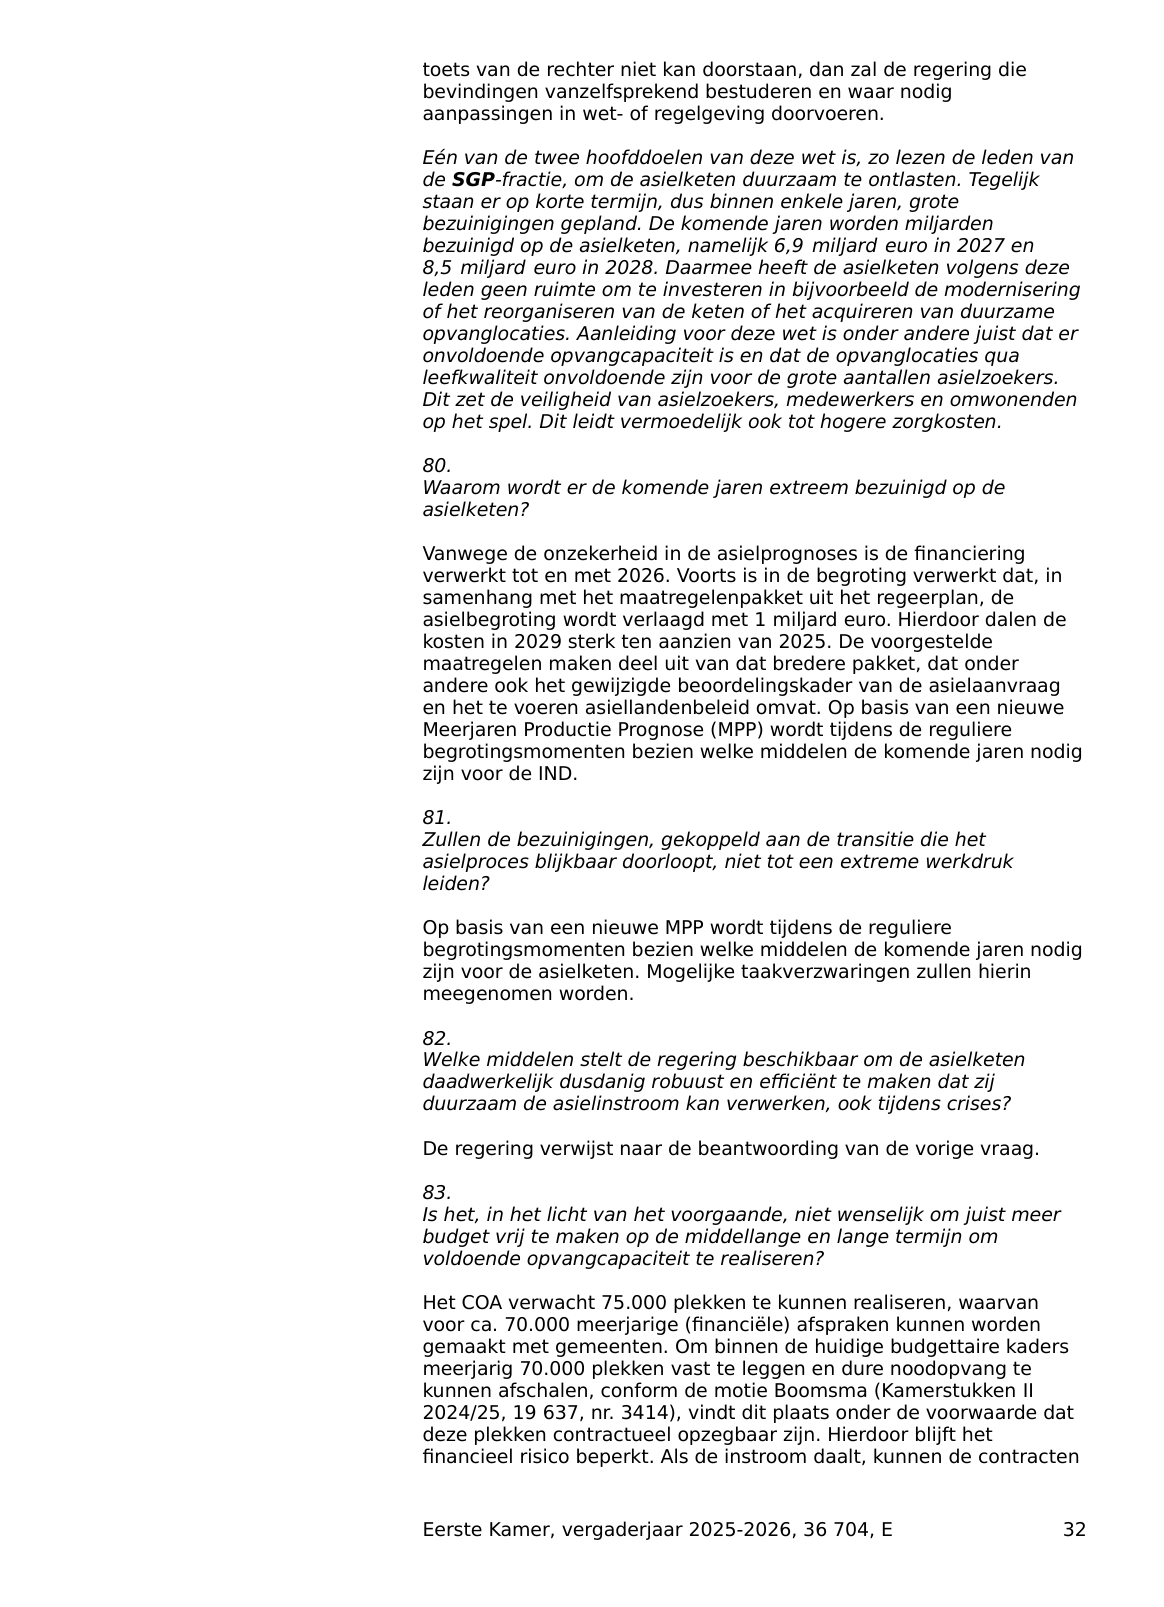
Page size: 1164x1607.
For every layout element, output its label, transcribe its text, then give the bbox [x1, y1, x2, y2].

text 81. [422, 807, 1087, 829]
text Waarom wordt er de komende jaren extreem bezuinigd op de asielketen? [422, 477, 1087, 521]
text Op basis van een nieuwe MPP wordt tijdens de reguliere begrotingsmomenten bezien welke middelen de komende jaren nodig zijn voor de asielketen. Mogelijke taakverzwaringen zullen hierin meegenomen worden. [422, 917, 1087, 1005]
text Eén van de twee hoofddoelen van deze wet is, zo lezen de leden van de SGP-fractie, om de asielketen duurzaam te ontlasten. Tegelijk staan er op korte termijn, dus binnen enkele jaren, grote bezuinigingen gepland. De komende jaren worden miljarden bezuinigd op de asielketen, namelijk 6,9 miljard euro in 2027 en 8,5 miljard euro in 2028. Daarmee heeft de asielketen volgens deze leden geen ruimte om te investeren in bijvoorbeeld de modernisering of het reorganiseren van de keten of het acquireren van duurzame opvanglocaties. Aanleiding voor deze wet is onder andere juist dat er onvoldoende opvangcapaciteit is en dat de opvanglocaties qua leefkwaliteit onvoldoende zijn voor de grote aantallen asielzoekers. Dit zet de veiligheid van asielzoekers, medewerkers en omwonenden op het spel. Dit leidt vermoedelijk ook tot hogere zorgkosten. [422, 147, 1087, 433]
text toets van de rechter niet kan doorstaan, dan zal de regering die bevindingen vanzelfsprekend bestuderen en waar nodig aanpassingen in wet- of regelgeving doorvoeren. [422, 59, 1087, 125]
text Welke middelen stelt de regering beschikbaar om de asielketen daadwerkelijk dusdanig robuust en efficiënt te maken dat zij duurzaam de asielinstroom kan verwerken, ook tijdens crises? [422, 1049, 1087, 1115]
text Het COA verwacht 75.000 plekken te kunnen realiseren, waarvan voor ca. 70.000 meerjarige (financiële) afspraken kunnen worden gemaakt met gemeenten. Om binnen de huidige budgettaire kaders meerjarig 70.000 plekken vast te leggen en dure noodopvang te kunnen afschalen, conform de motie Boomsma (Kamerstukken II 2024/25, 19 637, nr. 3414), vindt dit plaats onder de voorwaarde dat deze plekken contractueel opzegbaar zijn. Hierdoor blijft het financieel risico beperkt. Als de instroom daalt, kunnen de contracten [422, 1292, 1087, 1468]
text 83. [422, 1182, 1087, 1204]
text 82. [422, 1027, 1087, 1049]
text De regering verwijst naar de beantwoording van de vorige vraag. [422, 1137, 1087, 1159]
text Is het, in het licht van het voorgaande, niet wenselijk om juist meer budget vrij te maken op de middellange en lange termijn om voldoende opvangcapaciteit te realiseren? [422, 1204, 1087, 1269]
text Vanwege de onzekerheid in de asielprognoses is de financiering verwerkt tot en met 2026. Voorts is in de begroting verwerkt dat, in samenhang met het maatregelenpakket uit het regeerplan, de asielbegroting wordt verlaagd met 1 miljard euro. Hierdoor dalen de kosten in 2029 sterk ten aanzien van 2025. De voorgestelde maatregelen maken deel uit van dat bredere pakket, dat onder andere ook het gewijzigde beoordelingskader van de asielaanvraag en het te voeren asiellandenbeleid omvat. Op basis van een nieuwe Meerjaren Productie Prognose (MPP) wordt tijdens de reguliere begrotingsmomenten bezien welke middelen de komende jaren nodig zijn voor de IND. [422, 543, 1087, 785]
text Zullen de bezuinigingen, gekoppeld aan de transitie die het asielproces blijkbaar doorloopt, niet tot een extreme werkdruk leiden? [422, 829, 1087, 895]
text 80. [422, 455, 1087, 477]
